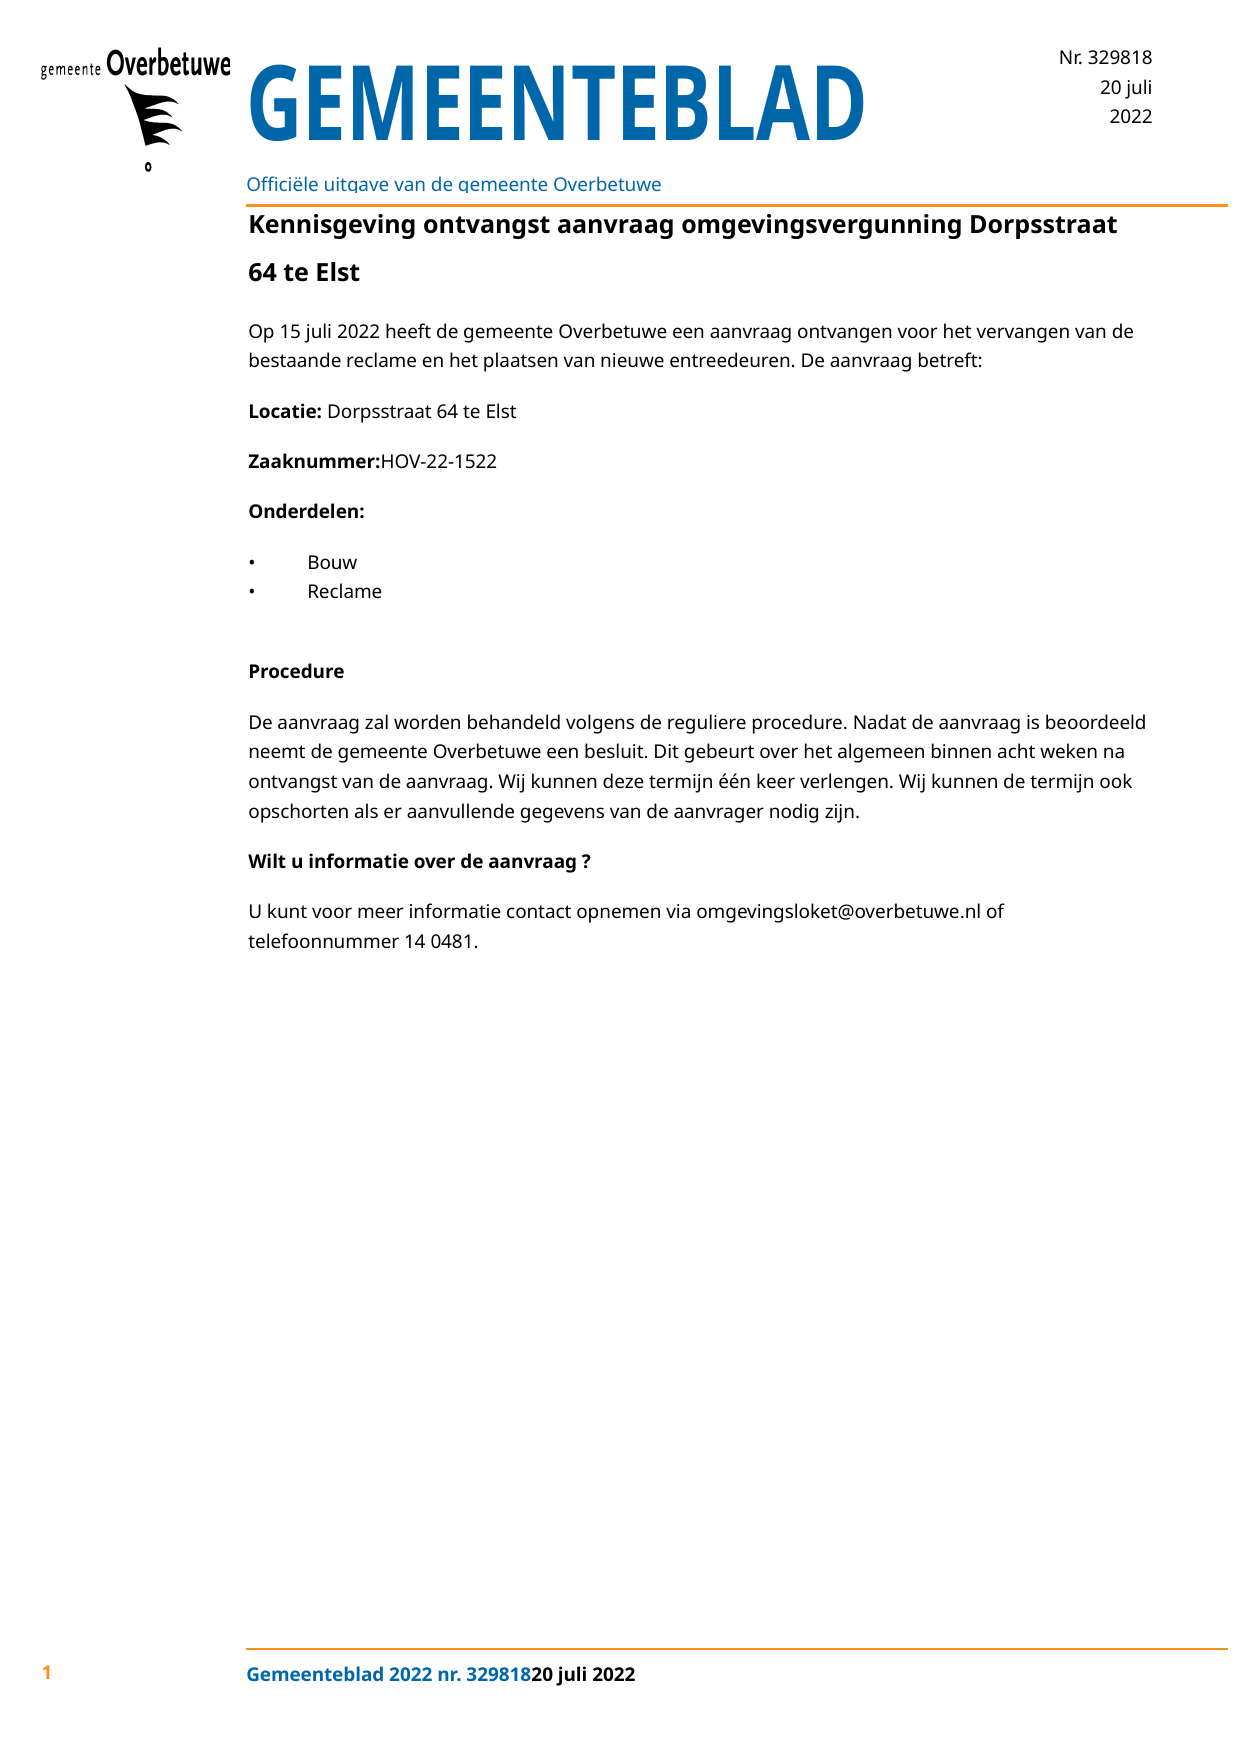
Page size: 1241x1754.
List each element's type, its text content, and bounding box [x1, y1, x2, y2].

text Locatie: Dorpsstraat 64 te Elst [248, 398, 1152, 424]
text De aanvraag zal worden behandeld volgens de reguliere procedure. Nadat de aanvraag is beoordeeld neemt de gemeente Overbetuwe een besluit. Dit gebeurt over het algemeen binnen acht weken na ontvangst van de aanvraag. Wij kunnen deze termijn één keer verlengen. Wij kunnen de termijn ook opschorten als er aanvullende gegevens van de aanvrager nodig zijn. [248, 709, 1152, 824]
text Wilt u informatie over de aanvraag ? [248, 848, 1152, 874]
text Procedure [248, 659, 1152, 684]
list Reclame [248, 579, 1152, 604]
list Bouw [248, 549, 1152, 575]
text Zaaknummer:HOV-22-1522 [248, 448, 1152, 474]
text Kennisgeving ontvangst aanvraag omgevingsvergunning Dorpsstraat 64 te Elst [248, 207, 1152, 288]
picture [41, 47, 231, 172]
text Onderdelen: [248, 499, 1152, 524]
text U kunt voor meer informatie contact opnemen via omgevingsloket@overbetuwe.nl of telefoonnummer 14 0481. [248, 899, 1152, 954]
text Op 15 juli 2022 heeft de gemeente Overbetuwe een aanvraag ontvangen voor het vervangen van de bestaande reclame en het plaatsen van nieuwe entreedeuren. De aanvraag betreft: [248, 318, 1152, 373]
